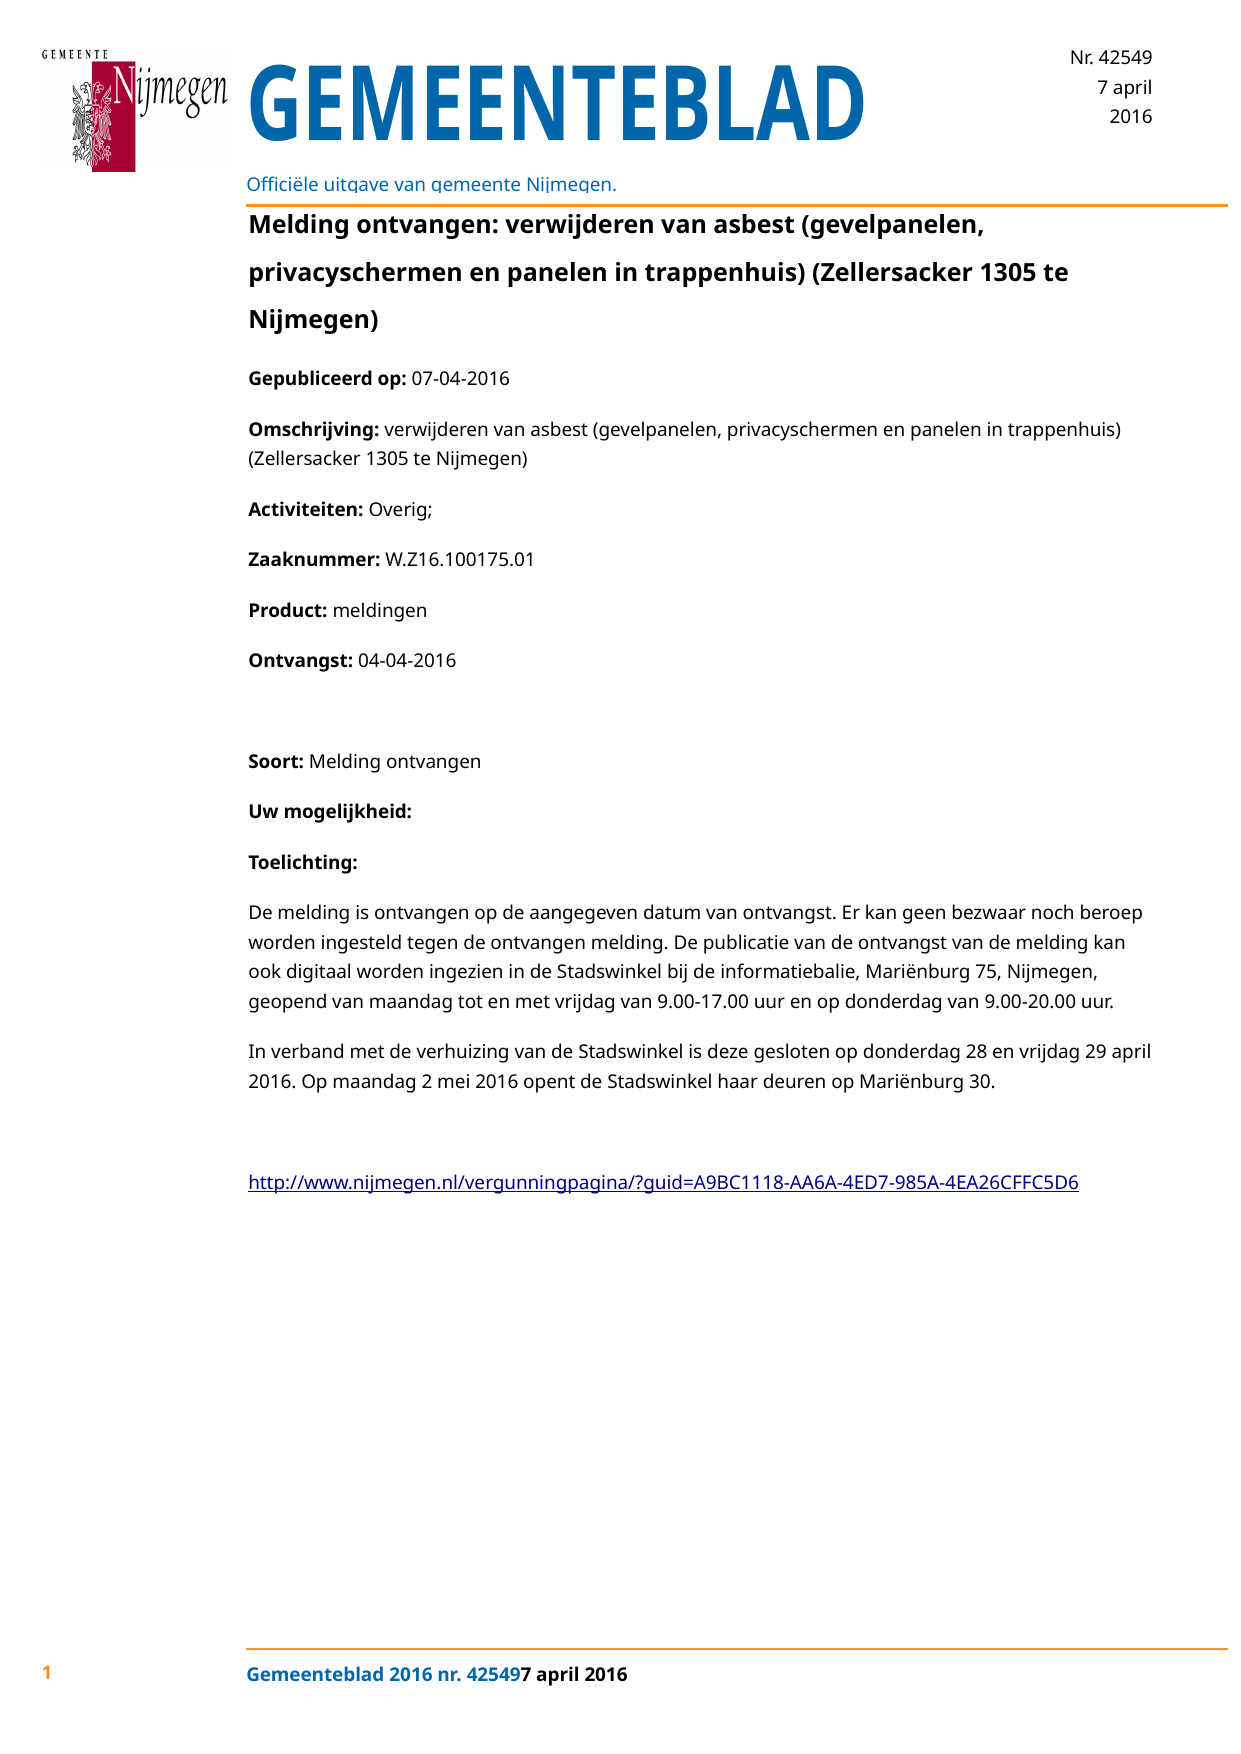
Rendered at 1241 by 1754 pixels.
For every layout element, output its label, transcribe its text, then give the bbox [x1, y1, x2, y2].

text Ontvangst: 04-04-2016 [248, 647, 1152, 673]
text Omschrijving: verwijderen van asbest (gevelpanelen, privacyschermen en panelen in trappenhuis) (Zellersacker 1305 te Nijmegen) [248, 416, 1152, 471]
text http://www.nijmegen.nl/vergunningpagina/?guid=A9BC1118-AA6A-4ED7-985A-4EA26CFFC5D6 [248, 1169, 1152, 1194]
text Product: meldingen [248, 597, 1152, 622]
text Toelichting: [248, 849, 1152, 874]
text Gepubliceerd op: 07-04-2016 [248, 366, 1152, 391]
text Uw mogelijkheid: [248, 798, 1152, 824]
text Zaaknummer: W.Z16.100175.01 [248, 546, 1152, 572]
text De melding is ontvangen op de aangegeven datum van ontvangst. Er kan geen bezwaar noch beroep worden ingesteld tegen de ontvangen melding. De publicatie van de ontvangst van de melding kan ook digitaal worden ingezien in de Stadswinkel bij de informatiebalie, Mariënburg 75, Nijmegen, geopend van maandag tot en met vrijdag van 9.00-17.00 uur en op donderdag van 9.00-20.00 uur. [248, 899, 1152, 1014]
text In verband met de verhuizing van de Stadswinkel is deze gesloten op donderdag 28 en vrijdag 29 april 2016. Op maandag 2 mei 2016 opent de Stadswinkel haar deuren op Mariënburg 30. [248, 1038, 1152, 1094]
text Soort: Melding ontvangen [248, 748, 1152, 774]
text Activiteiten: Overig; [248, 496, 1152, 522]
text Melding ontvangen: verwijderen van asbest (gevelpanelen, privacyschermen en panelen in trappenhuis) (Zellersacker 1305 te Nijmegen) [248, 207, 1152, 336]
picture [41, 47, 231, 172]
